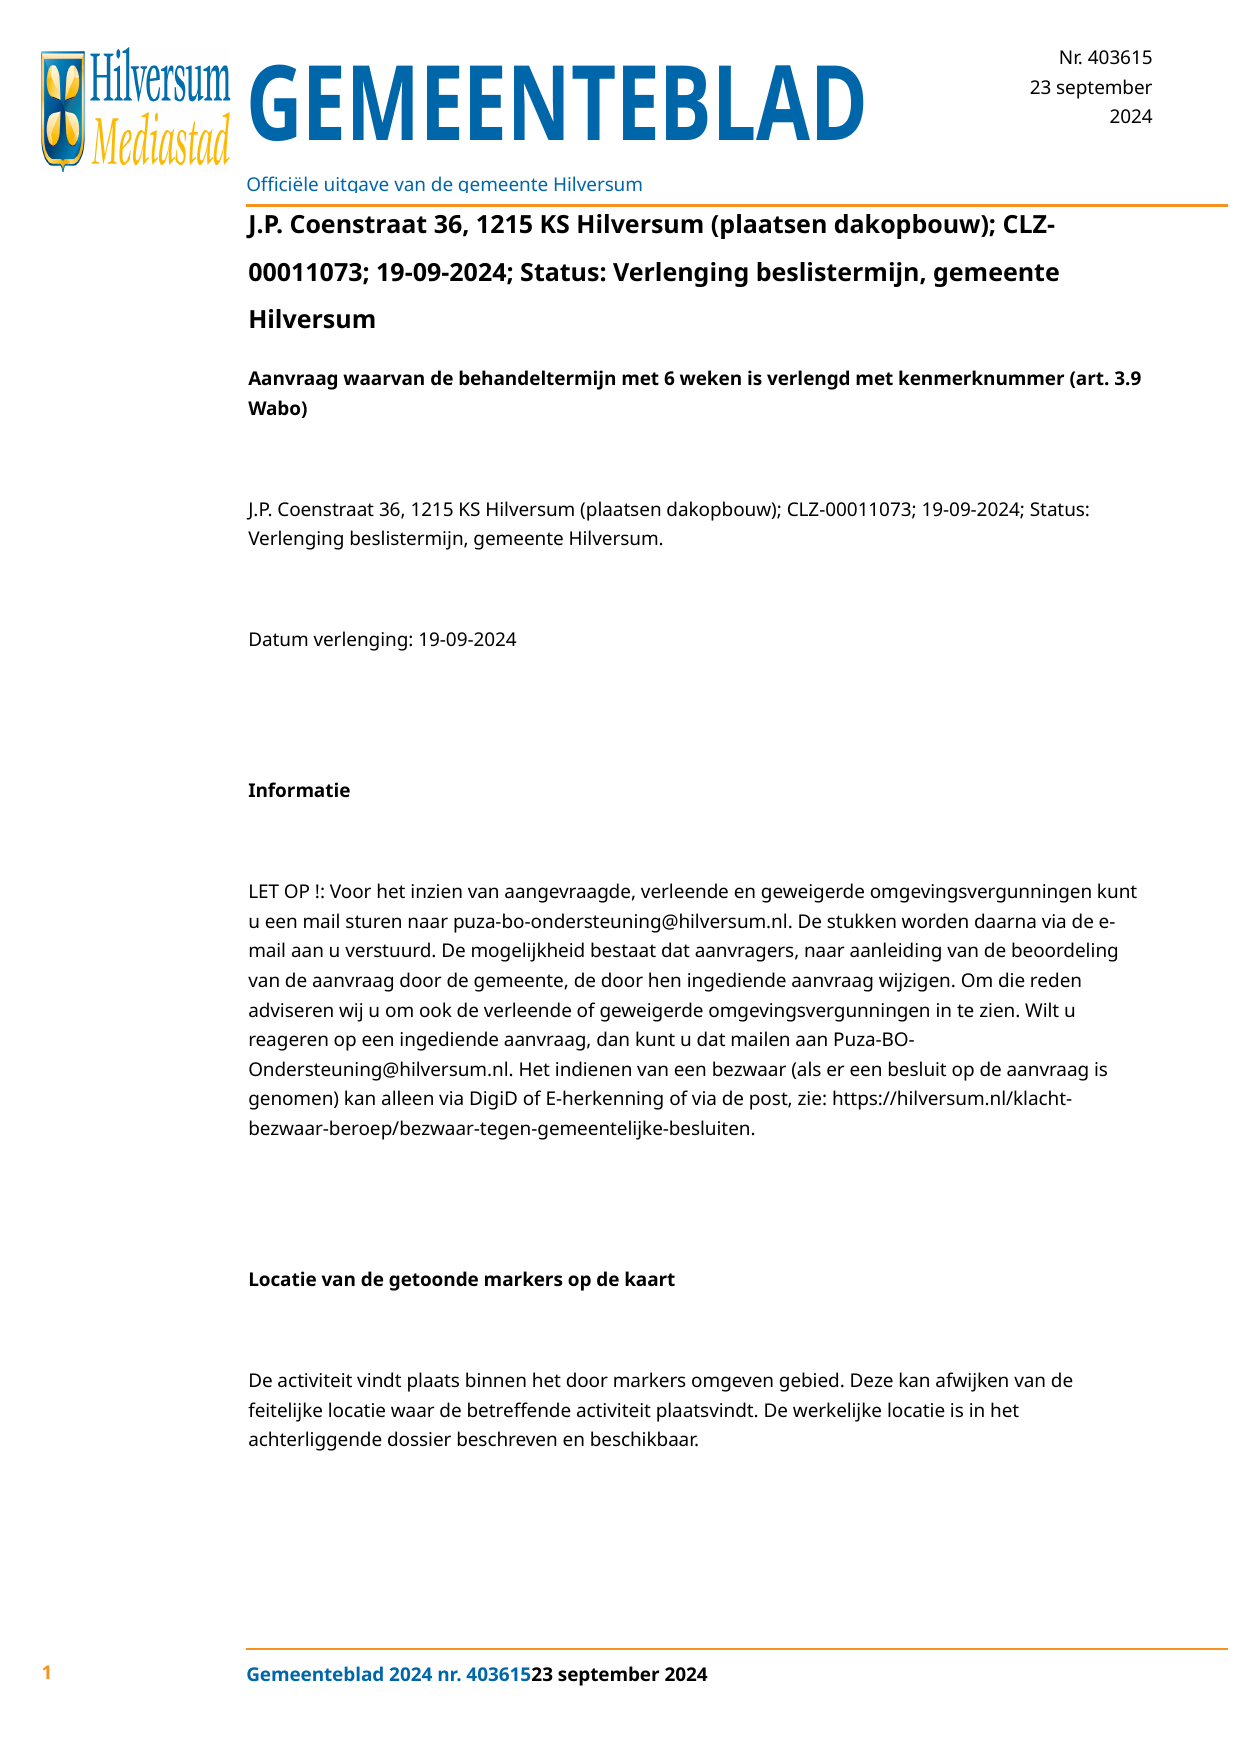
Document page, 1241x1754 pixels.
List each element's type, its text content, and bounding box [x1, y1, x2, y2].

text J.P. Coenstraat 36, 1215 KS Hilversum (plaatsen dakopbouw); CLZ-00011073; 19-09-2024; Status: Verlenging beslistermijn, gemeente Hilversum. [248, 496, 1152, 551]
text LET OP !: Voor het inzien van aangevraagde, verleende en geweigerde omgevingsvergunningen kunt u een mail sturen naar puza-bo-ondersteuning@hilversum.nl. De stukken worden daarna via de e-mail aan u verstuurd. De mogelijkheid bestaat dat aanvragers, naar aanleiding van de beoordeling van de aanvraag door de gemeente, de door hen ingediende aanvraag wijzigen. Om die reden adviseren wij u om ook de verleende of geweigerde omgevingsvergunningen in te zien. Wilt u reageren op een ingediende aanvraag, dan kunt u dat mailen aan Puza-BO-Ondersteuning@hilversum.nl. Het indienen van een bezwaar (als er een besluit op de aanvraag is genomen) kan alleen via DigiD of E-herkenning of via de post, zie: https://hilversum.nl/klacht-bezwaar-beroep/bezwaar-tegen-gemeentelijke-besluiten. [248, 878, 1152, 1141]
text Locatie van de getoonde markers op de kaart [248, 1266, 1152, 1292]
text Datum verlenging: 19-09-2024 [248, 626, 1152, 652]
text J.P. Coenstraat 36, 1215 KS Hilversum (plaatsen dakopbouw); CLZ-00011073; 19-09-2024; Status: Verlenging beslistermijn, gemeente Hilversum [248, 207, 1152, 336]
picture [41, 47, 231, 172]
text De activiteit vindt plaats binnen het door markers omgeven gebied. Deze kan afwijken van de feitelijke locatie waar de betreffende activiteit plaatsvindt. De werkelijke locatie is in het achterliggende dossier beschreven en beschikbaar. [248, 1367, 1152, 1452]
text Informatie [248, 778, 1152, 803]
text Aanvraag waarvan de behandeltermijn met 6 weken is verlengd met kenmerknummer (art. 3.9 Wabo) [248, 366, 1152, 421]
